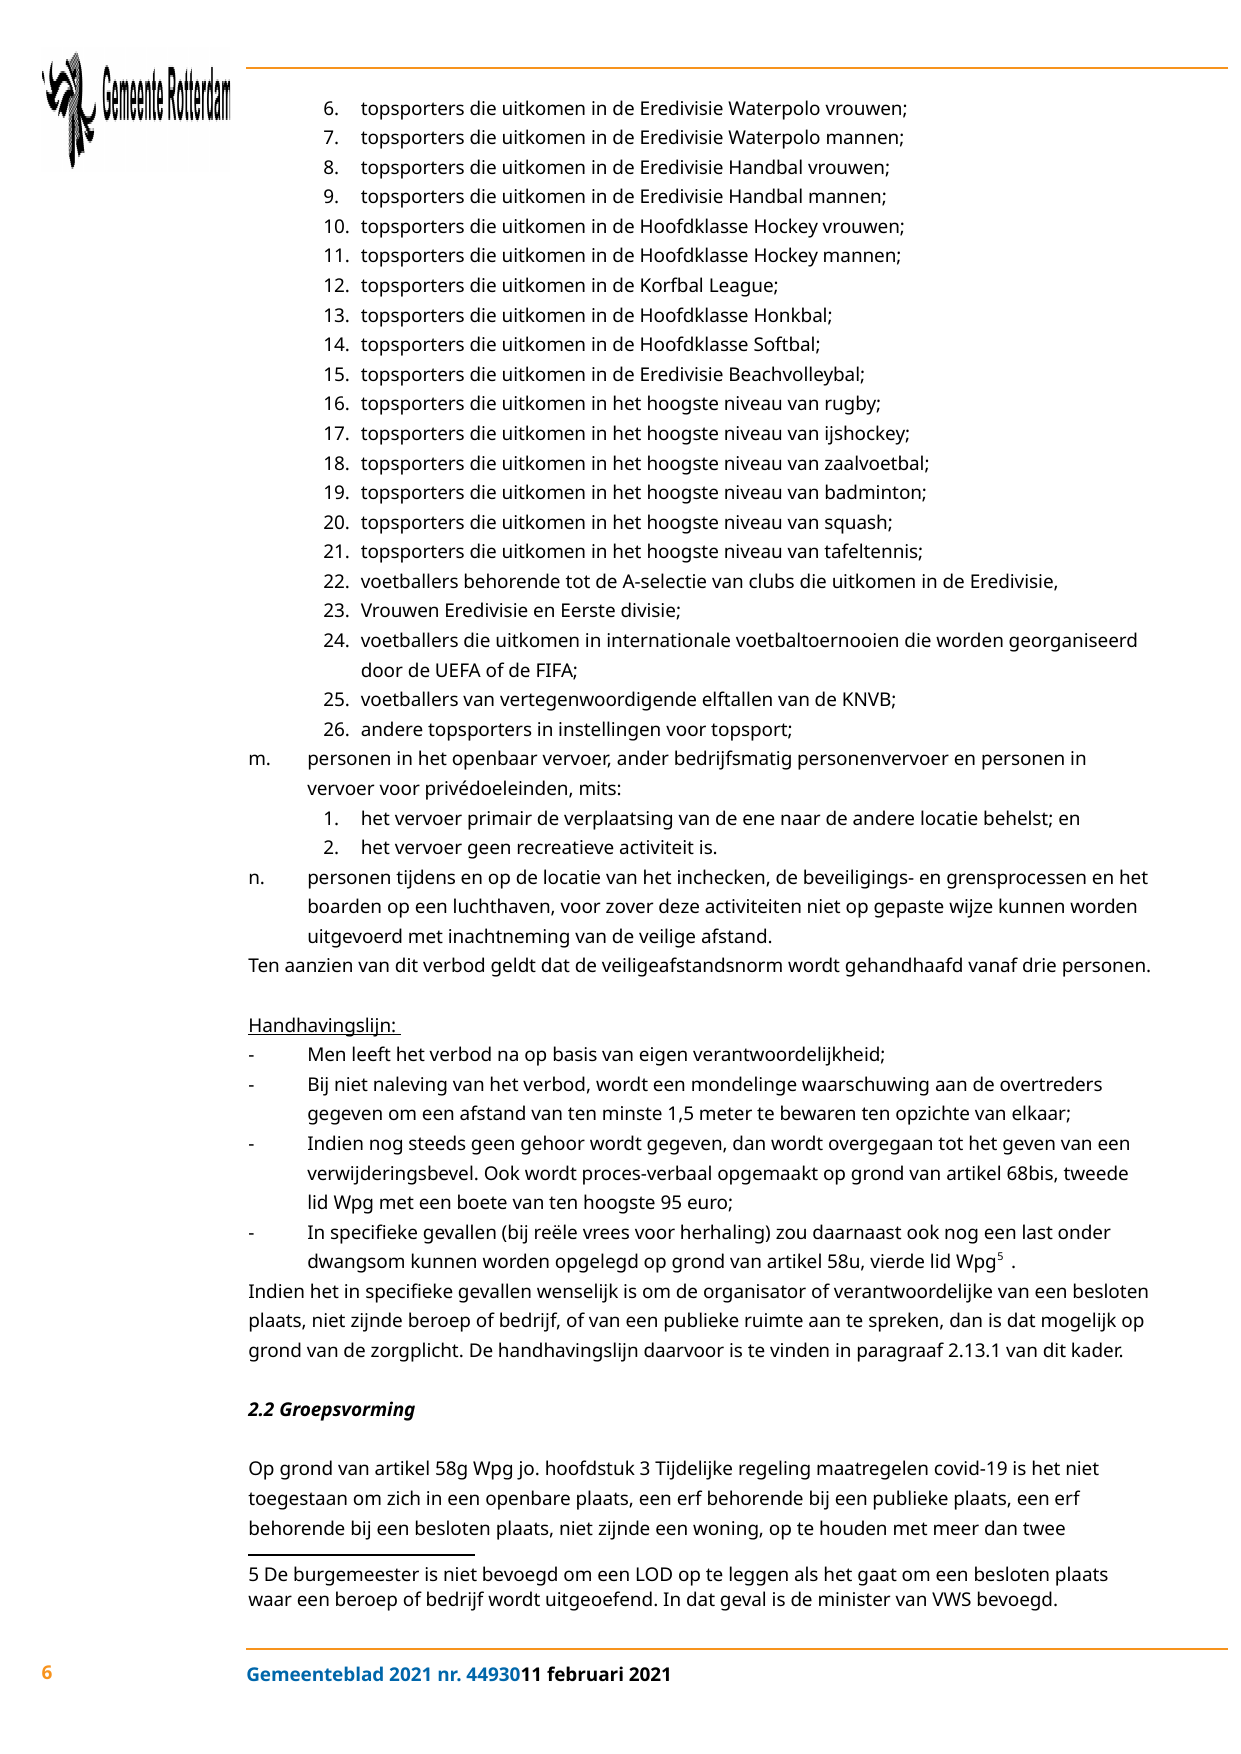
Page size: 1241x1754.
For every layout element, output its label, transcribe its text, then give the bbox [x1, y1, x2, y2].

picture [41, 47, 231, 172]
list topsporters die uitkomen in het hoogste niveau van squash; [323, 509, 1152, 535]
text Ten aanzien van dit verbod geldt dat de veiligeafstandsnorm wordt gehandhaafd vanaf drie personen. [248, 953, 1152, 978]
list topsporters die uitkomen in de Korfbal League; [323, 272, 1152, 298]
list andere topsporters in instellingen voor topsport; [323, 716, 1152, 742]
list Indien nog steeds geen gehoor wordt gegeven, dan wordt overgegaan tot het geven van een verwijderingsbevel. Ook wordt proces-verbaal opgemaakt op grond van artikel 68bis, tweede lid Wpg met een boete van ten hoogste 95 euro; [248, 1130, 1152, 1215]
list topsporters die uitkomen in de Eredivisie Waterpolo mannen; [323, 124, 1152, 150]
list topsporters die uitkomen in het hoogste niveau van ijshockey; [323, 420, 1152, 446]
list topsporters die uitkomen in de Eredivisie Waterpolo vrouwen; [323, 95, 1152, 121]
list topsporters die uitkomen in de Eredivisie Handbal mannen; [323, 183, 1152, 209]
list De burgemeester is niet bevoegd om een LOD op te leggen als het gaat om een besloten plaats waar een beroep of bedrijf wordt uitgeoefend. In dat geval is de minister van VWS bevoegd. [248, 1561, 1152, 1612]
list In specifieke gevallen (bij reële vrees voor herhaling) zou daarnaast ook nog een last onder dwangsom kunnen worden opgelegd op grond van artikel 58u, vierde lid Wpg . [248, 1219, 1152, 1274]
list topsporters die uitkomen in het hoogste niveau van tafeltennis; [323, 538, 1152, 564]
list topsporters die uitkomen in de Hoofdklasse Hockey vrouwen; [323, 213, 1152, 239]
list voetballers van vertegenwoordigende elftallen van de KNVB; [323, 686, 1152, 712]
text 2.2 Groepsvorming [248, 1396, 1152, 1422]
list topsporters die uitkomen in de Hoofdklasse Honkbal; [323, 302, 1152, 328]
list topsporters die uitkomen in het hoogste niveau van zaalvoetbal; [323, 450, 1152, 476]
list Bij niet naleving van het verbod, wordt een mondelinge waarschuwing aan de overtreders gegeven om een afstand van ten minste 1,5 meter te bewaren ten opzichte van elkaar; [248, 1071, 1152, 1126]
list topsporters die uitkomen in de Hoofdklasse Hockey mannen; [323, 243, 1152, 268]
list Men leeft het verbod na op basis van eigen verantwoordelijkheid; [248, 1041, 1152, 1067]
list topsporters die uitkomen in het hoogste niveau van badminton; [323, 479, 1152, 505]
list personen in het openbaar vervoer, ander bedrijfsmatig personenvervoer en personen in vervoer voor privédoeleinden, mits: [248, 746, 1152, 801]
list voetballers behorende tot de A-selectie van clubs die uitkomen in de Eredivisie, [323, 568, 1152, 594]
list voetballers die uitkomen in internationale voetbaltoernooien die worden georganiseerd door de UEFA of de FIFA; [323, 627, 1152, 683]
list topsporters die uitkomen in de Eredivisie Handbal vrouwen; [323, 154, 1152, 180]
list topsporters die uitkomen in de Hoofdklasse Softbal; [323, 331, 1152, 357]
list topsporters die uitkomen in de Eredivisie Beachvolleybal; [323, 361, 1152, 387]
list Vrouwen Eredivisie en Eerste divisie; [323, 598, 1152, 623]
list topsporters die uitkomen in het hoogste niveau van rugby; [323, 391, 1152, 416]
text Op grond van artikel 58g Wpg jo. hoofdstuk 3 Tijdelijke regeling maatregelen covid-19 is het niet toegestaan om zich in een openbare plaats, een erf behorende bij een publieke plaats, een erf behorende bij een besloten plaats, niet zijnde een woning, op te houden met meer dan twee [248, 1456, 1152, 1541]
list personen tijdens en op de locatie van het inchecken, de beveiligings- en grensprocessen en het boarden op een luchthaven, voor zover deze activiteiten niet op gepaste wijze kunnen worden uitgevoerd met inachtneming van de veilige afstand. [248, 864, 1152, 949]
text Indien het in specifieke gevallen wenselijk is om de organisator of verantwoordelijke van een besloten plaats, niet zijnde beroep of bedrijf, of van een publieke ruimte aan te spreken, dan is dat mogelijk op grond van de zorgplicht. De handhavingslijn daarvoor is te vinden in paragraaf 2.13.1 van dit kader. [248, 1278, 1152, 1363]
list het vervoer primair de verplaatsing van de ene naar de andere locatie behelst; en [323, 805, 1152, 831]
text Handhavingslijn: [248, 1012, 1152, 1038]
list het vervoer geen recreatieve activiteit is. [323, 834, 1152, 860]
